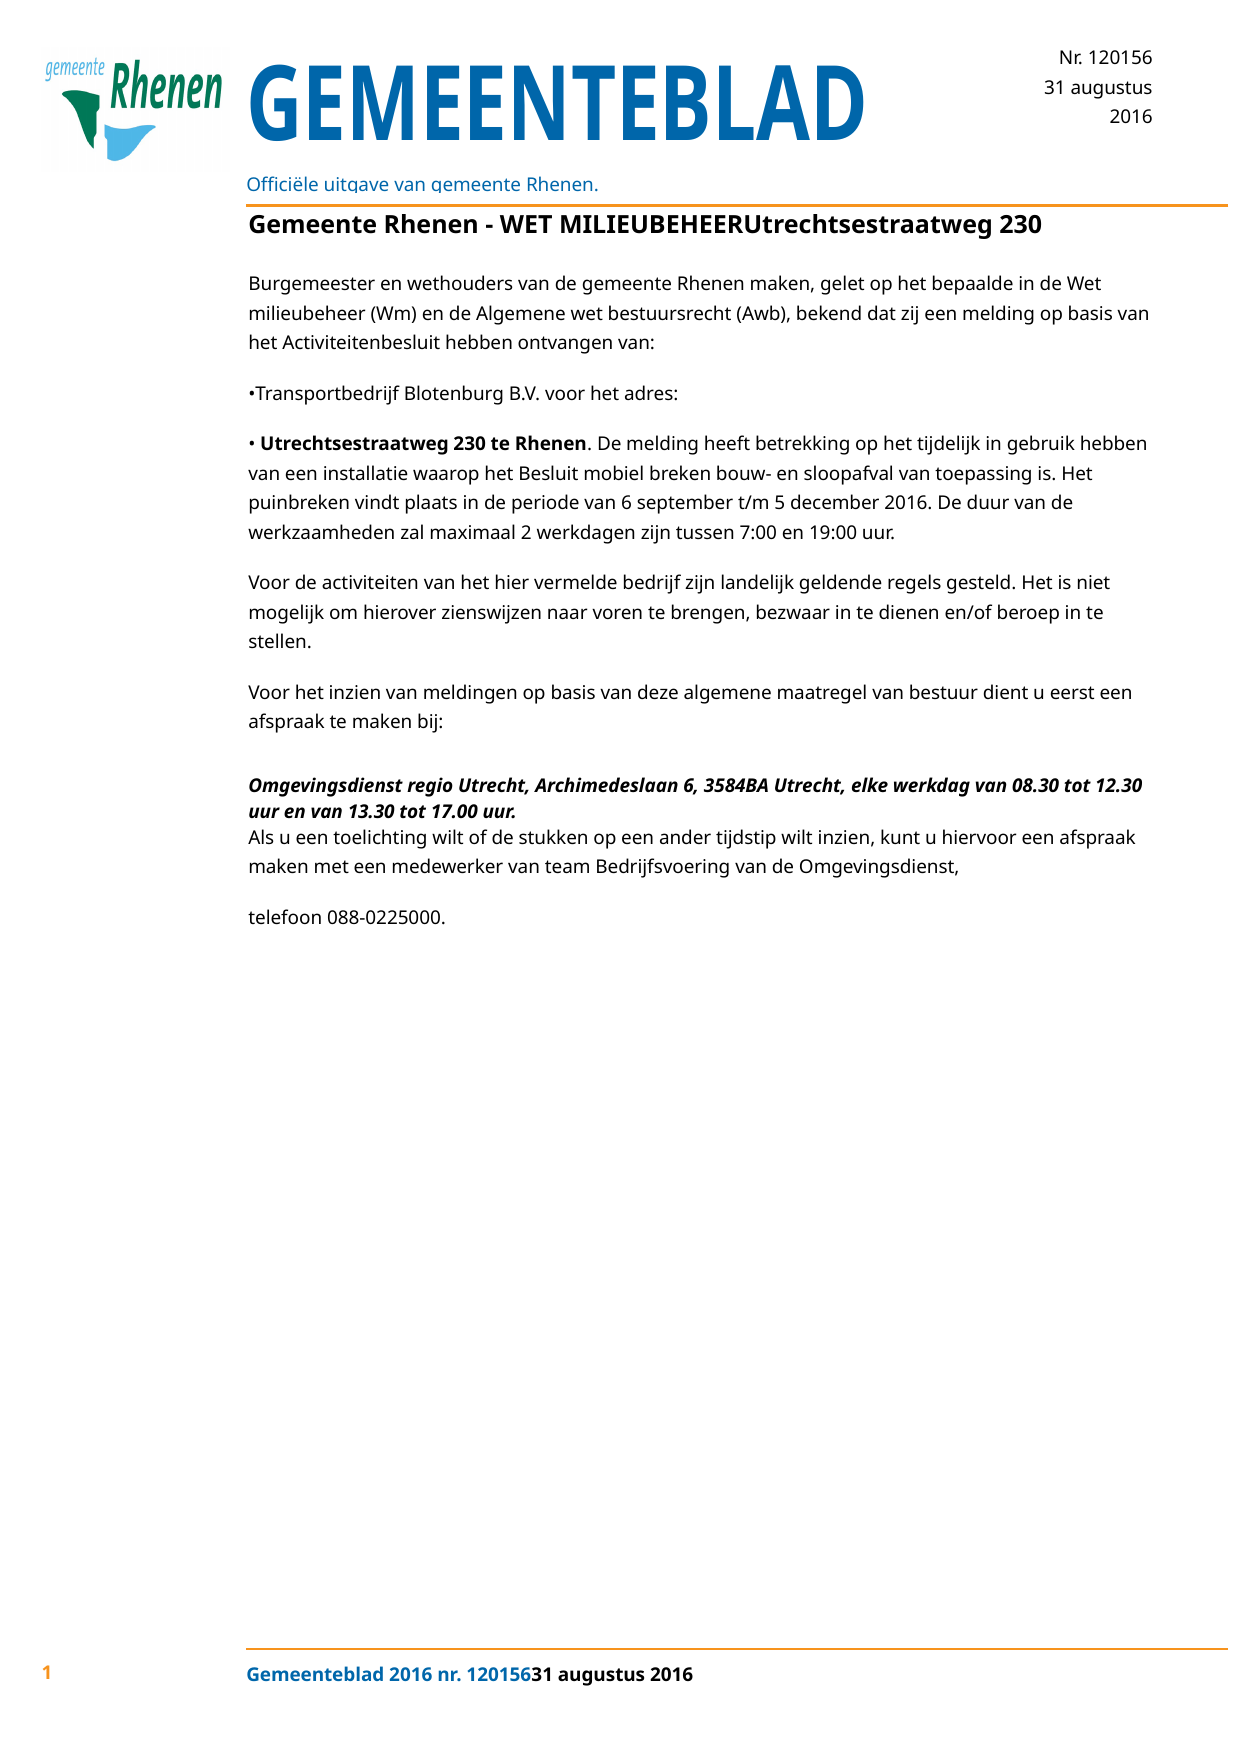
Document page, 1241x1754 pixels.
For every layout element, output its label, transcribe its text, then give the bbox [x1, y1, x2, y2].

text Voor de activiteiten van het hier vermelde bedrijf zijn landelijk geldende regels gesteld. Het is niet mogelijk om hierover zienswijzen naar voren te brengen, bezwaar in te dienen en/of beroep in te stellen. [248, 569, 1152, 654]
text telefoon 088-0225000. [248, 904, 1152, 930]
text Gemeente Rhenen - WET MILIEUBEHEERUtrechtsestraatweg 230 [248, 207, 1152, 241]
text Voor het inzien van meldingen op basis van deze algemene maatregel van bestuur dient u eerst een afspraak te maken bij: [248, 679, 1152, 734]
text Omgevingsdienst regio Utrecht, Archimedeslaan 6, 3584BA Utrecht, elke werkdag van 08.30 tot 12.30 uur en van 13.30 tot 17.00 uur. [248, 773, 1152, 824]
text • Utrechtsestraatweg 230 te Rhenen. De melding heeft betrekking op het tijdelijk in gebruik hebben van een installatie waarop het Besluit mobiel breken bouw- en sloopafval van toepassing is. Het puinbreken vindt plaats in de periode van 6 september t/m 5 december 2016. De duur van de werkzaamheden zal maximaal 2 werkdagen zijn tussen 7:00 en 19:00 uur. [248, 430, 1152, 545]
text Als u een toelichting wilt of de stukken op een ander tijdstip wilt inzien, kunt u hiervoor een afspraak maken met een medewerker van team Bedrijfsvoering van de Omgevingsdienst, [248, 824, 1152, 879]
picture [41, 47, 231, 172]
text Burgemeester en wethouders van de gemeente Rhenen maken, gelet op het bepaalde in de Wet milieubeheer (Wm) en de Algemene wet bestuursrecht (Awb), bekend dat zij een melding op basis van het Activiteitenbesluit hebben ontvangen van: [248, 270, 1152, 355]
text •Transportbedrijf Blotenburg B.V. voor het adres: [248, 380, 1152, 406]
